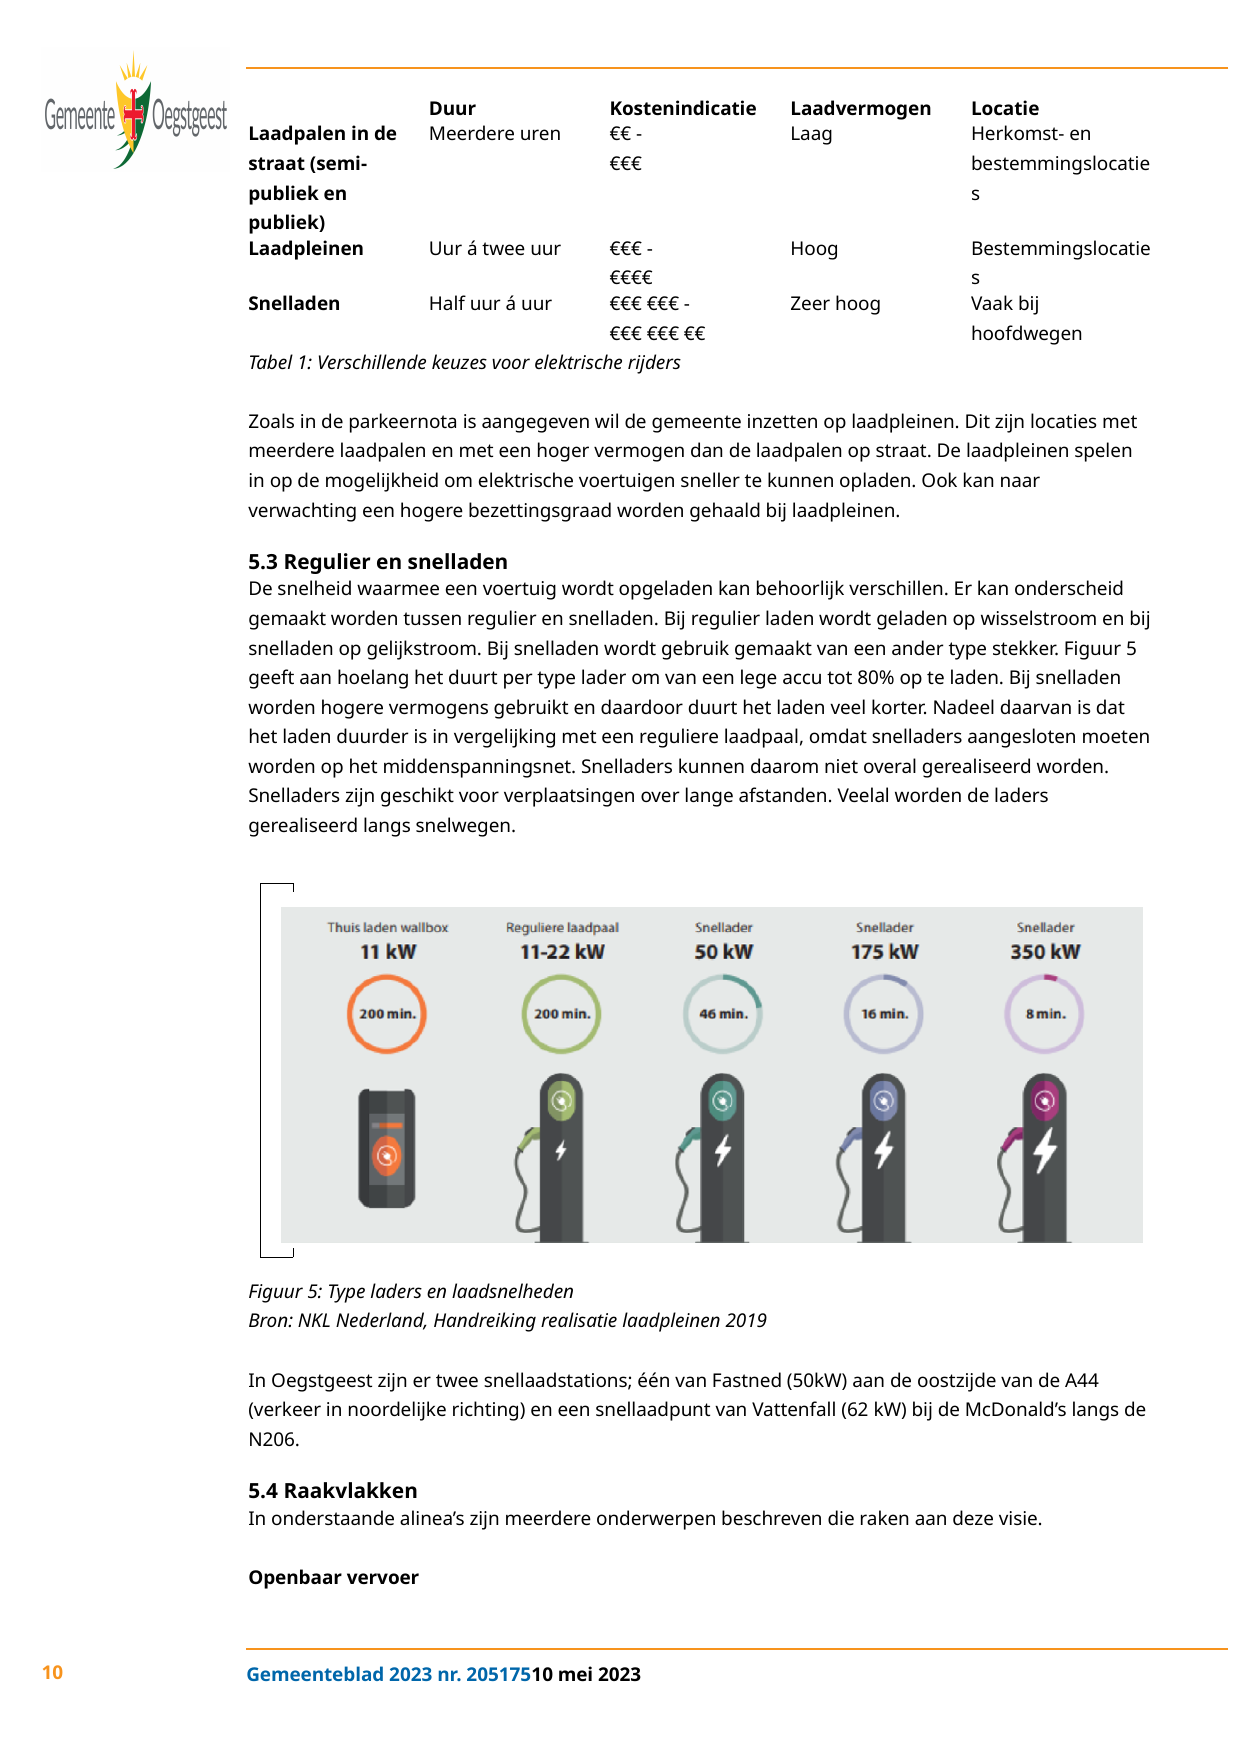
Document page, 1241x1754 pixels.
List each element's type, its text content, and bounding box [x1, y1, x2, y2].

table_header Locatie [971, 95, 1152, 121]
table_header [248, 95, 429, 121]
table_cell Uur á twee uur [429, 235, 609, 290]
table_cell Zeer hoog [790, 290, 971, 346]
text In onderstaande alinea’s zijn meerdere onderwerpen beschreven die raken aan deze visie. [248, 1505, 1152, 1531]
table_header Laadvermogen [790, 95, 971, 121]
table_cell Half uur á uur [429, 290, 609, 346]
table_cell €€€ - €€€€ [609, 235, 790, 290]
table_cell Bestemmingslocaties [971, 235, 1152, 290]
text Tabel 1: Verschillende keuzes voor elektrische rijders [248, 349, 1152, 374]
text 5.4 Raakvlakken [248, 1476, 1152, 1505]
text De snelheid waarmee een voertuig wordt opgeladen kan behoorlijk verschillen. Er kan onderscheid gemaakt worden tussen regulier en snelladen. Bij regulier laden wordt geladen op wisselstroom en bij snelladen op gelijkstroom. Bij snelladen wordt gebruik gemaakt van een ander type stekker. Figuur 5 geeft aan hoelang het duurt per type lader om van een lege accu tot 80% op te laden. Bij snelladen worden hogere vermogens gebruikt en daardoor duurt het laden veel korter. Nadeel daarvan is dat het laden duurder is in vergelijking met een reguliere laadpaal, omdat snelladers aangesloten moeten worden op het middenspanningsnet. Snelladers kunnen daarom niet overal gerealiseerd worden. Snelladers zijn geschikt voor verplaatsingen over lange afstanden. Veelal worden de laders gerealiseerd langs snelwegen. [248, 576, 1152, 838]
table_cell €€ - €€€ [609, 121, 790, 235]
text In Oegstgeest zijn er twee snellaadstations; één van Fastned (50kW) aan de oostzijde van de A44 (verkeer in noordelijke richting) en een snellaadpunt van Vattenfall (62 kW) bij de McDonald’s langs de N206. [248, 1367, 1152, 1452]
table_cell Snelladen [248, 290, 429, 346]
text Zoals in de parkeernota is aangegeven wil de gemeente inzetten op laadpleinen. Dit zijn locaties met meerdere laadpalen en met een hoger vermogen dan de laadpalen op straat. De laadpleinen spelen in op de mogelijkheid om elektrische voertuigen sneller te kunnen opladen. Ook kan naar verwachting een hogere bezettingsgraad worden gehaald bij laadpleinen. [248, 408, 1152, 522]
text Figuur 5: Type laders en laadsnelheden [248, 1278, 1152, 1304]
table_cell Laag [790, 121, 971, 235]
table_cell €€€ €€€ - €€€ €€€ €€ [609, 290, 790, 346]
picture [268, 892, 1154, 1248]
table_cell Meerdere uren [429, 121, 609, 235]
text Bron: NKL Nederland, Handreiking realisatie laadpleinen 2019 [248, 1308, 1152, 1333]
table_header Duur [429, 95, 609, 121]
table_cell Hoog [790, 235, 971, 290]
text 5.3 Regulier en snelladen [248, 547, 1152, 576]
table_cell Vaak bij hoofdwegen [971, 290, 1152, 346]
text Openbaar vervoer [248, 1564, 1152, 1590]
table_cell Laadpalen in de straat (semi-publiek en publiek) [248, 121, 429, 235]
picture [41, 47, 231, 172]
table_cell Laadpleinen [248, 235, 429, 290]
table_header Kostenindicatie [609, 95, 790, 121]
table_cell Herkomst- en bestemmingslocaties [971, 121, 1152, 235]
